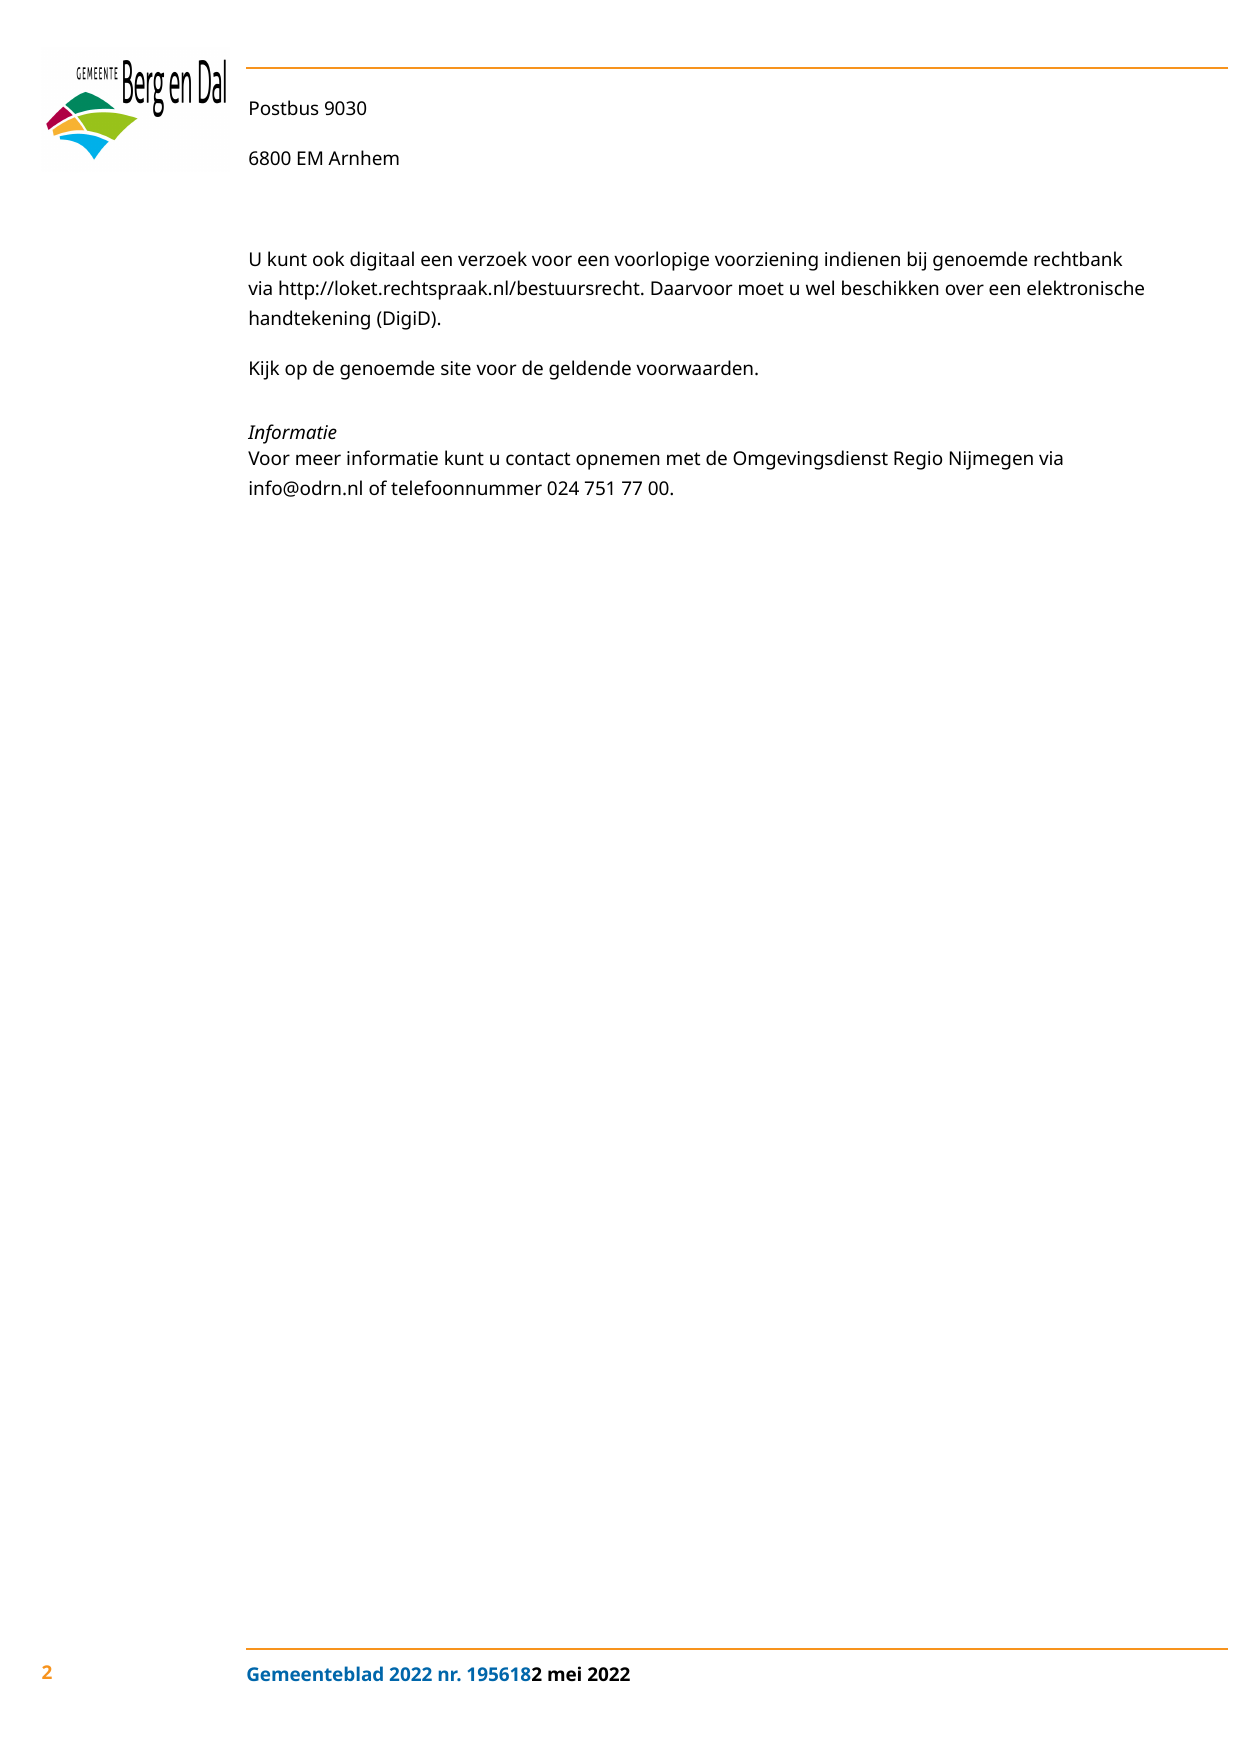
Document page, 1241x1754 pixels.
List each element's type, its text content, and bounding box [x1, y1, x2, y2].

text Kijk op de genoemde site voor de geldende voorwaarden. [248, 356, 1152, 381]
text Voor meer informatie kunt u contact opnemen met de Omgevingsdienst Regio Nijmegen via info@odrn.nl of telefoonnummer 024 751 77 00. [248, 445, 1152, 501]
text Informatie [248, 419, 1152, 445]
text Postbus 9030 [248, 95, 1152, 121]
text 6800 EM Arnhem [248, 145, 1152, 171]
text U kunt ook digitaal een verzoek voor een voorlopige voorziening indienen bij genoemde rechtbank via http://loket.rechtspraak.nl/bestuursrecht. Daarvoor moet u wel beschikken over een elektronische handtekening (DigiD). [248, 246, 1152, 331]
picture [41, 47, 231, 172]
